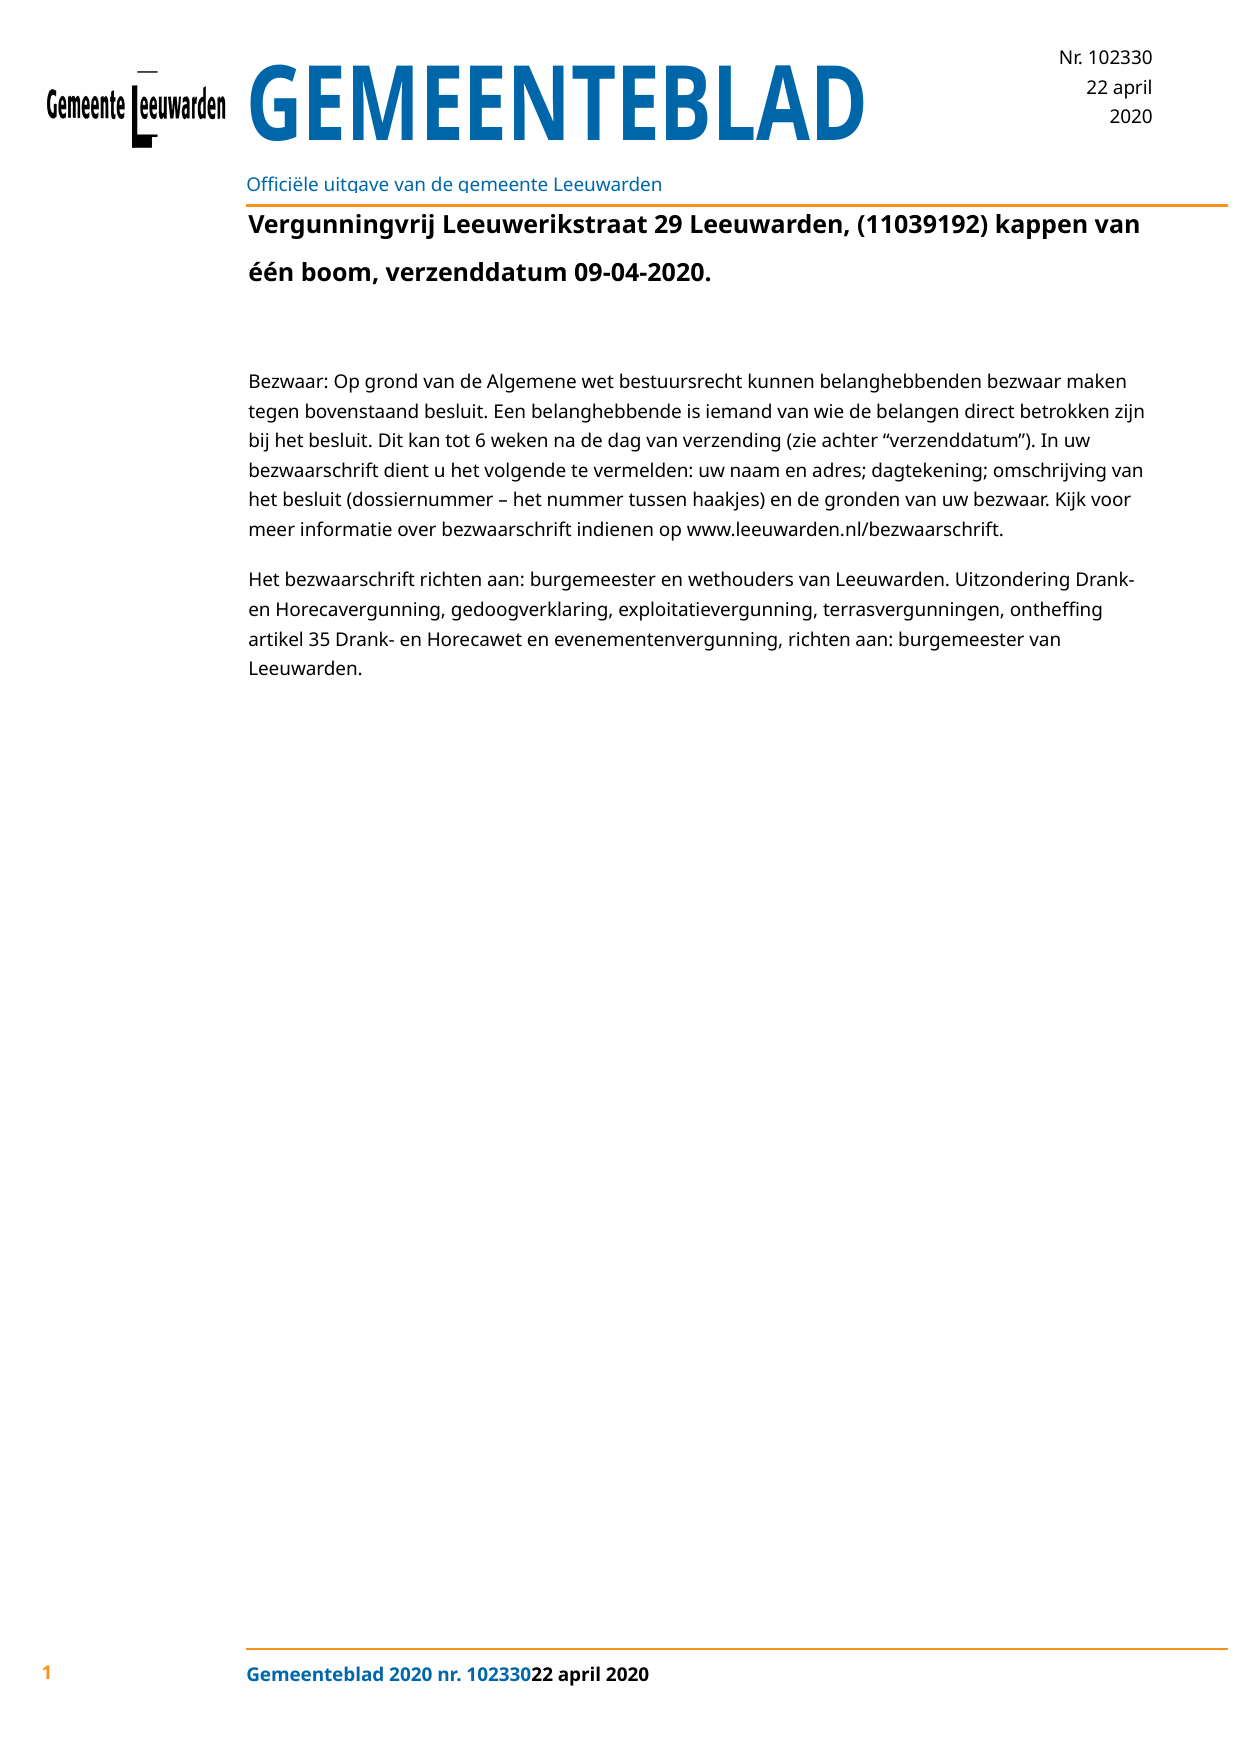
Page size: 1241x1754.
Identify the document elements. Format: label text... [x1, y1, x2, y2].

picture [41, 47, 231, 172]
text Het bezwaarschrift richten aan: burgemeester en wethouders van Leeuwarden. Uitzondering Drank- en Horecavergunning, gedoogverklaring, exploitatievergunning, terrasvergunningen, ontheffing artikel 35 Drank- en Horecawet en evenementenvergunning, richten aan: burgemeester van Leeuwarden. [248, 567, 1152, 681]
text Vergunningvrij Leeuwerikstraat 29 Leeuwarden, (11039192) kappen van één boom, verzenddatum 09-04-2020. [248, 207, 1152, 288]
text Bezwaar: Op grond van de Algemene wet bestuursrecht kunnen belanghebbenden bezwaar maken tegen bovenstaand besluit. Een belanghebbende is iemand van wie de belangen direct betrokken zijn bij het besluit. Dit kan tot 6 weken na de dag van verzending (zie achter “verzenddatum”). In uw bezwaarschrift dient u het volgende te vermelden: uw naam en adres; dagtekening; omschrijving van het besluit (dossiernummer – het nummer tussen haakjes) en de gronden van uw bezwaar. Kijk voor meer informatie over bezwaarschrift indienen op www.leeuwarden.nl/bezwaarschrift. [248, 368, 1152, 542]
